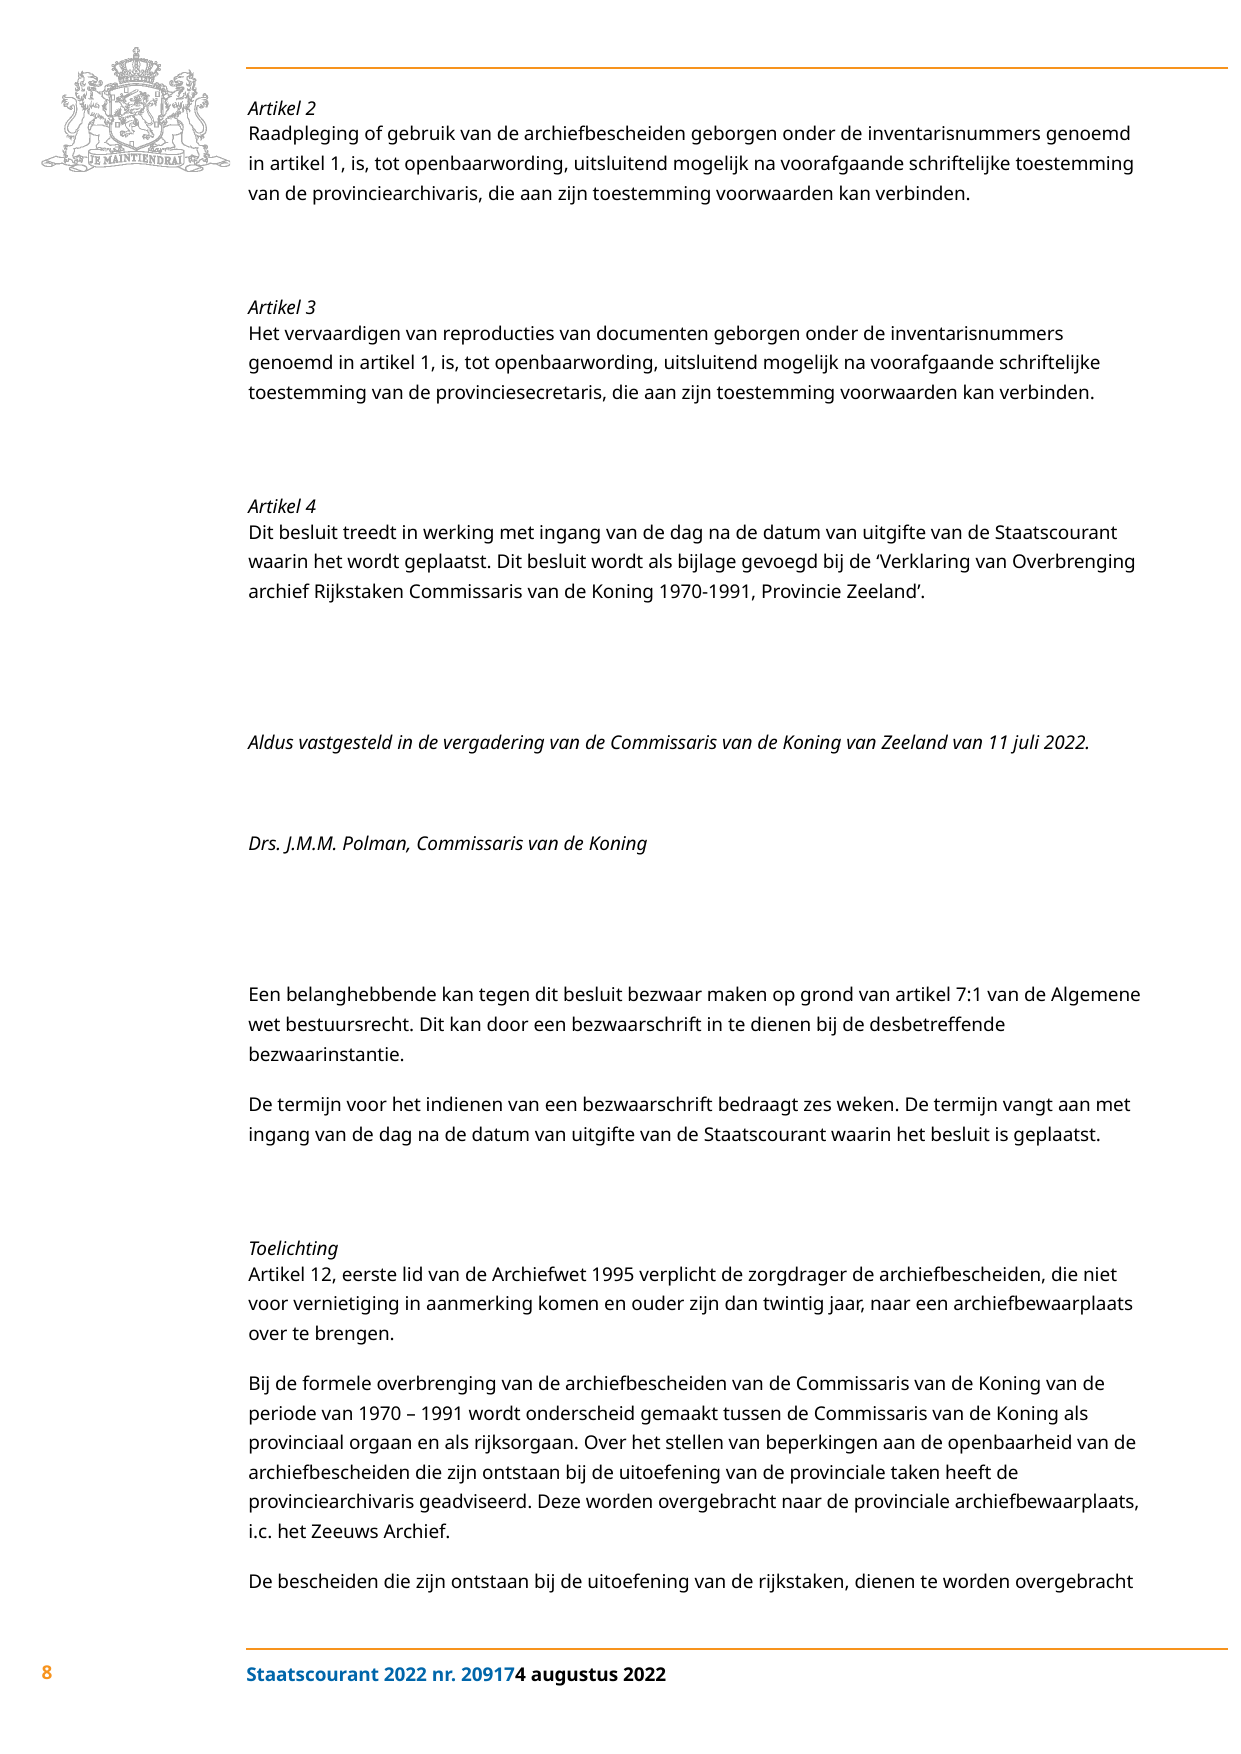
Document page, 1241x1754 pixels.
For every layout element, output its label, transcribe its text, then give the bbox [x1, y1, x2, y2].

picture [41, 47, 231, 172]
text Een belanghebbende kan tegen dit besluit bezwaar maken op grond van artikel 7:1 van de Algemene wet bestuursrecht. Dit kan door een bezwaarschrift in te dienen bij de desbetreffende bezwaarinstantie. [248, 982, 1152, 1066]
text De bescheiden die zijn ontstaan bij de uitoefening van de rijkstaken, dienen te worden overgebracht [248, 1569, 1152, 1594]
text Toelichting [248, 1235, 1152, 1261]
text Bij de formele overbrenging van de archiefbescheiden van de Commissaris van de Koning van de periode van 1970 – 1991 wordt onderscheid gemaakt tussen de Commissaris van de Koning als provinciaal orgaan en als rijksorgaan. Over het stellen van beperkingen aan de openbaarheid van de archiefbescheiden die zijn ontstaan bij de uitoefening van de provinciale taken heeft de provinciearchivaris geadviseerd. Deze worden overgebracht naar de provinciale archiefbewaarplaats, i.c. het Zeeuws Archief. [248, 1370, 1152, 1544]
text Het vervaardigen van reproducties van documenten geborgen onder de inventarisnummers genoemd in artikel 1, is, tot openbaarwording, uitsluitend mogelijk na voorafgaande schriftelijke toestemming van de provinciesecretaris, die aan zijn toestemming voorwaarden kan verbinden. [248, 320, 1152, 405]
text Artikel 4 [248, 493, 1152, 519]
text Artikel 12, eerste lid van de Archiefwet 1995 verplicht de zorgdrager de archiefbescheiden, die niet voor vernietiging in aanmerking komen en ouder zijn dan twintig jaar, naar een archiefbewaarplaats over te brengen. [248, 1261, 1152, 1346]
text Artikel 3 [248, 294, 1152, 320]
text Dit besluit treedt in werking met ingang van de dag na de datum van uitgifte van de Staatscourant waarin het wordt geplaatst. Dit besluit wordt als bijlage gevoegd bij de ‘Verklaring van Overbrenging archief Rijkstaken Commissaris van de Koning 1970-1991, Provincie Zeeland’. [248, 519, 1152, 604]
text Artikel 2 [248, 95, 1152, 121]
text De termijn voor het indienen van een bezwaarschrift bedraagt zes weken. De termijn vangt aan met ingang van de dag na de datum van uitgifte van de Staatscourant waarin het besluit is geplaatst. [248, 1091, 1152, 1146]
text Drs. J.M.M. Polman, Commissaris van de Koning [248, 830, 1152, 856]
text Aldus vastgesteld in de vergadering van de Commissaris van de Koning van Zeeland van 11 juli 2022. [248, 729, 1152, 755]
text Raadpleging of gebruik van de archiefbescheiden geborgen onder de inventarisnummers genoemd in artikel 1, is, tot openbaarwording, uitsluitend mogelijk na voorafgaande schriftelijke toestemming van de provinciearchivaris, die aan zijn toestemming voorwaarden kan verbinden. [248, 121, 1152, 205]
